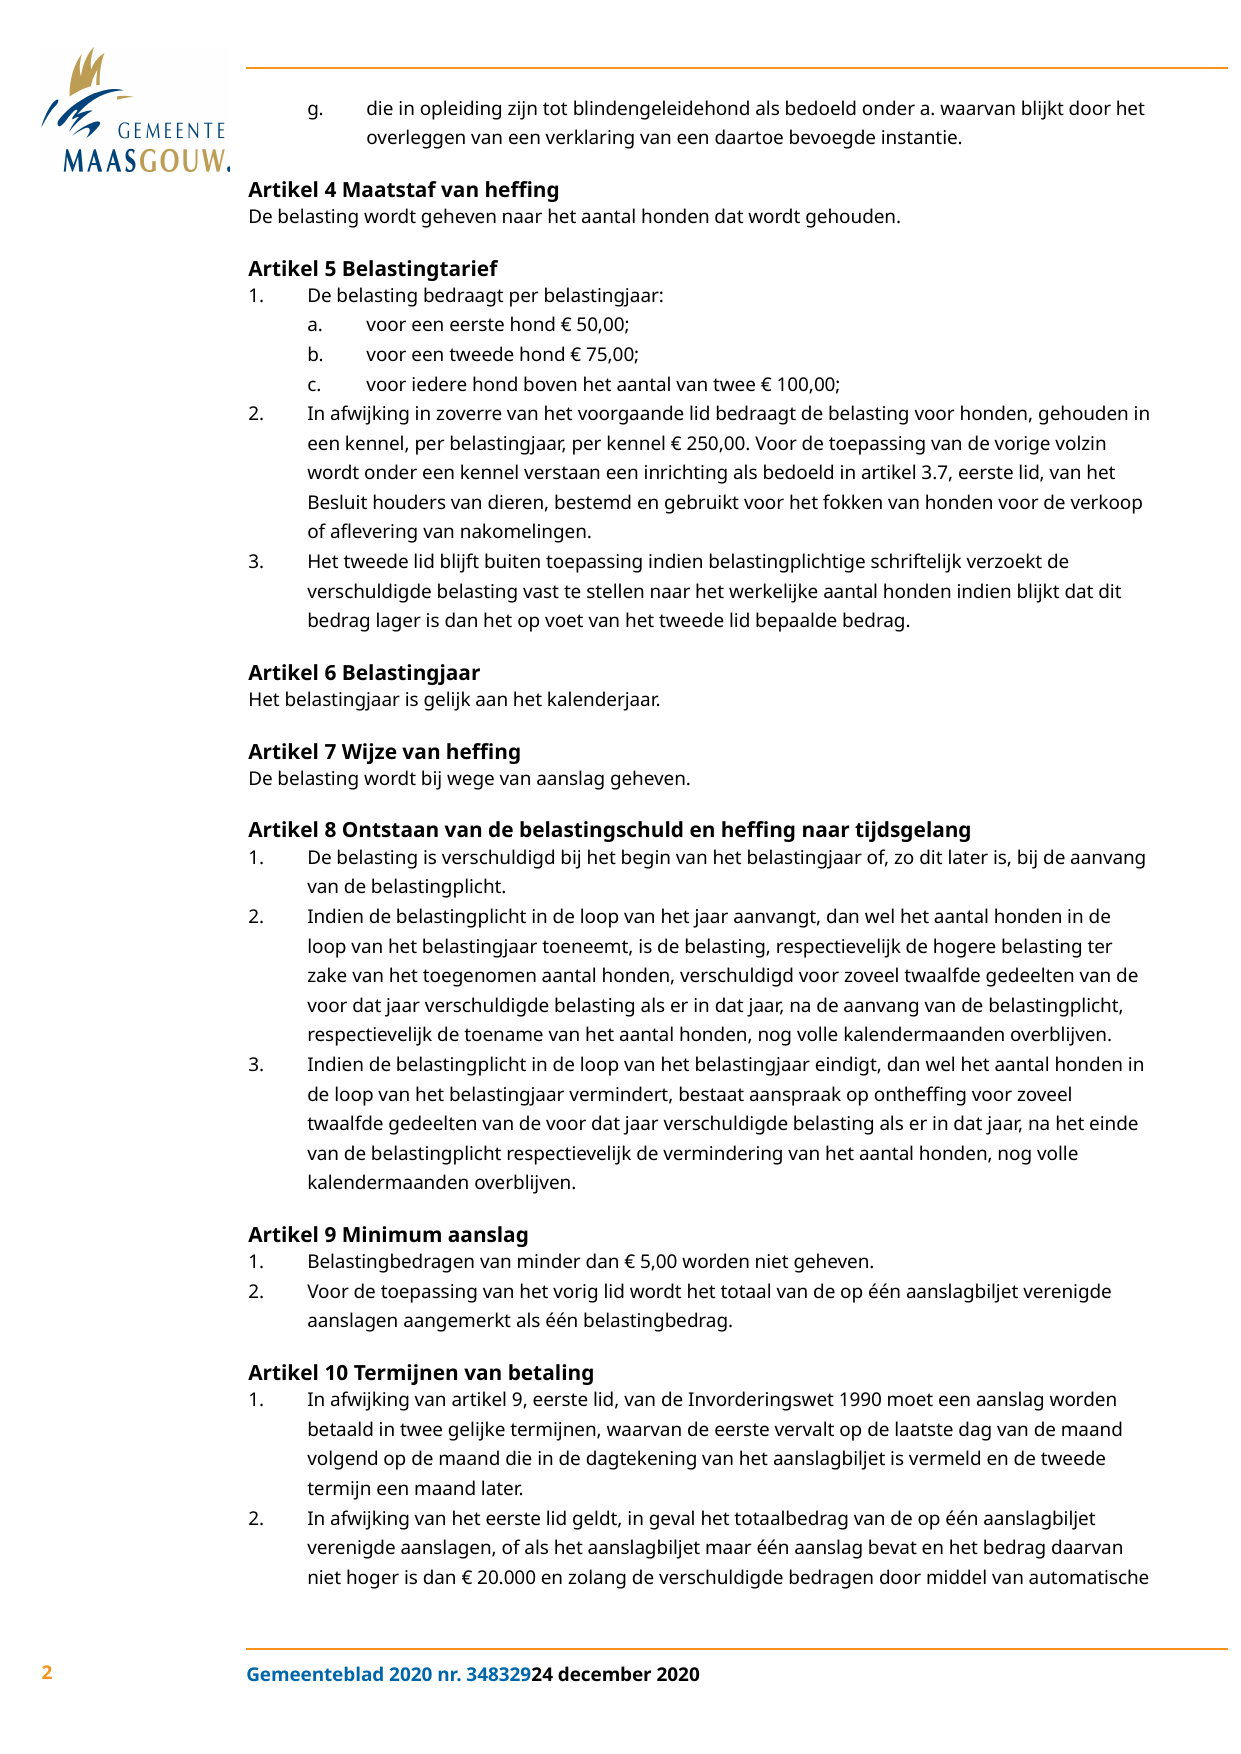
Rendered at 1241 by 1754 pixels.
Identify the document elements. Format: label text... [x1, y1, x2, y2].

list In afwijking van het eerste lid geldt, in geval het totaalbedrag van de op één aanslagbiljet verenigde aanslagen, of als het aanslagbiljet maar één aanslag bevat en het bedrag daarvan niet hoger is dan € 20.000 en zolang de verschuldigde bedragen door middel van automatische [248, 1505, 1152, 1589]
list Indien de belastingplicht in de loop van het jaar aanvangt, dan wel het aantal honden in de loop van het belastingjaar toeneemt, is de belasting, respectievelijk de hogere belasting ter zake van het toegenomen aantal honden, verschuldigd voor zoveel twaalfde gedeelten van de voor dat jaar verschuldigde belasting als er in dat jaar, na de aanvang van de belastingplicht, respectievelijk de toename van het aantal honden, nog volle kalendermaanden overblijven. [248, 903, 1152, 1047]
text De belasting wordt bij wege van aanslag geheven. [248, 765, 1152, 791]
list Indien de belastingplicht in de loop van het belastingjaar eindigt, dan wel het aantal honden in de loop van het belastingjaar vermindert, bestaat aanspraak op ontheffing voor zoveel twaalfde gedeelten van de voor dat jaar verschuldigde belasting als er in dat jaar, na het einde van de belastingplicht respectievelijk de vermindering van het aantal honden, nog volle kalendermaanden overblijven. [248, 1051, 1152, 1195]
text Het belastingjaar is gelijk aan het kalenderjaar. [248, 686, 1152, 712]
text De belasting wordt geheven naar het aantal honden dat wordt gehouden. [248, 203, 1152, 229]
list De belasting is verschuldigd bij het begin van het belastingjaar of, zo dit later is, bij de aanvang van de belastingplicht. [248, 844, 1152, 899]
text Artikel 10 Termijnen van betaling [248, 1358, 1152, 1386]
list De belasting bedraagt per belastingjaar: [248, 282, 1152, 308]
picture [41, 47, 231, 172]
list In afwijking van artikel 9, eerste lid, van de Invorderingswet 1990 moet een aanslag worden betaald in twee gelijke termijnen, waarvan de eerste vervalt op de laatste dag van de maand volgend op de maand die in de dagtekening van het aanslagbiljet is vermeld en de tweede termijn een maand later. [248, 1386, 1152, 1501]
list Het tweede lid blijft buiten toepassing indien belastingplichtige schriftelijk verzoekt de verschuldigde belasting vast te stellen naar het werkelijke aantal honden indien blijkt dat dit bedrag lager is dan het op voet van het tweede lid bepaalde bedrag. [248, 548, 1152, 633]
list die in opleiding zijn tot blindengeleidehond als bedoeld onder a. waarvan blijkt door het overleggen van een verklaring van een daartoe bevoegde instantie. [307, 95, 1152, 150]
list voor iedere hond boven het aantal van twee € 100,00; [307, 371, 1152, 397]
text Artikel 6 Belastingjaar [248, 658, 1152, 686]
list In afwijking in zoverre van het voorgaande lid bedraagt de belasting voor honden, gehouden in een kennel, per belastingjaar, per kennel € 250,00. Voor de toepassing van de vorige volzin wordt onder een kennel verstaan een inrichting als bedoeld in artikel 3.7, eerste lid, van het Besluit houders van dieren, bestemd en gebruikt voor het fokken van honden voor de verkoop of aflevering van nakomelingen. [248, 400, 1152, 544]
text Artikel 7 Wijze van heffing [248, 737, 1152, 765]
list voor een eerste hond € 50,00; [307, 312, 1152, 337]
text Artikel 4 Maatstaf van heffing [248, 175, 1152, 203]
list Belastingbedragen van minder dan € 5,00 worden niet geheven. [248, 1248, 1152, 1274]
text Artikel 8 Ontstaan van de belastingschuld en heffing naar tijdsgelang [248, 816, 1152, 844]
text Artikel 5 Belastingtarief [248, 254, 1152, 282]
list Voor de toepassing van het vorig lid wordt het totaal van de op één aanslagbiljet verenigde aanslagen aangemerkt als één belastingbedrag. [248, 1278, 1152, 1333]
text Artikel 9 Minimum aanslag [248, 1220, 1152, 1248]
list voor een tweede hond € 75,00; [307, 341, 1152, 367]
